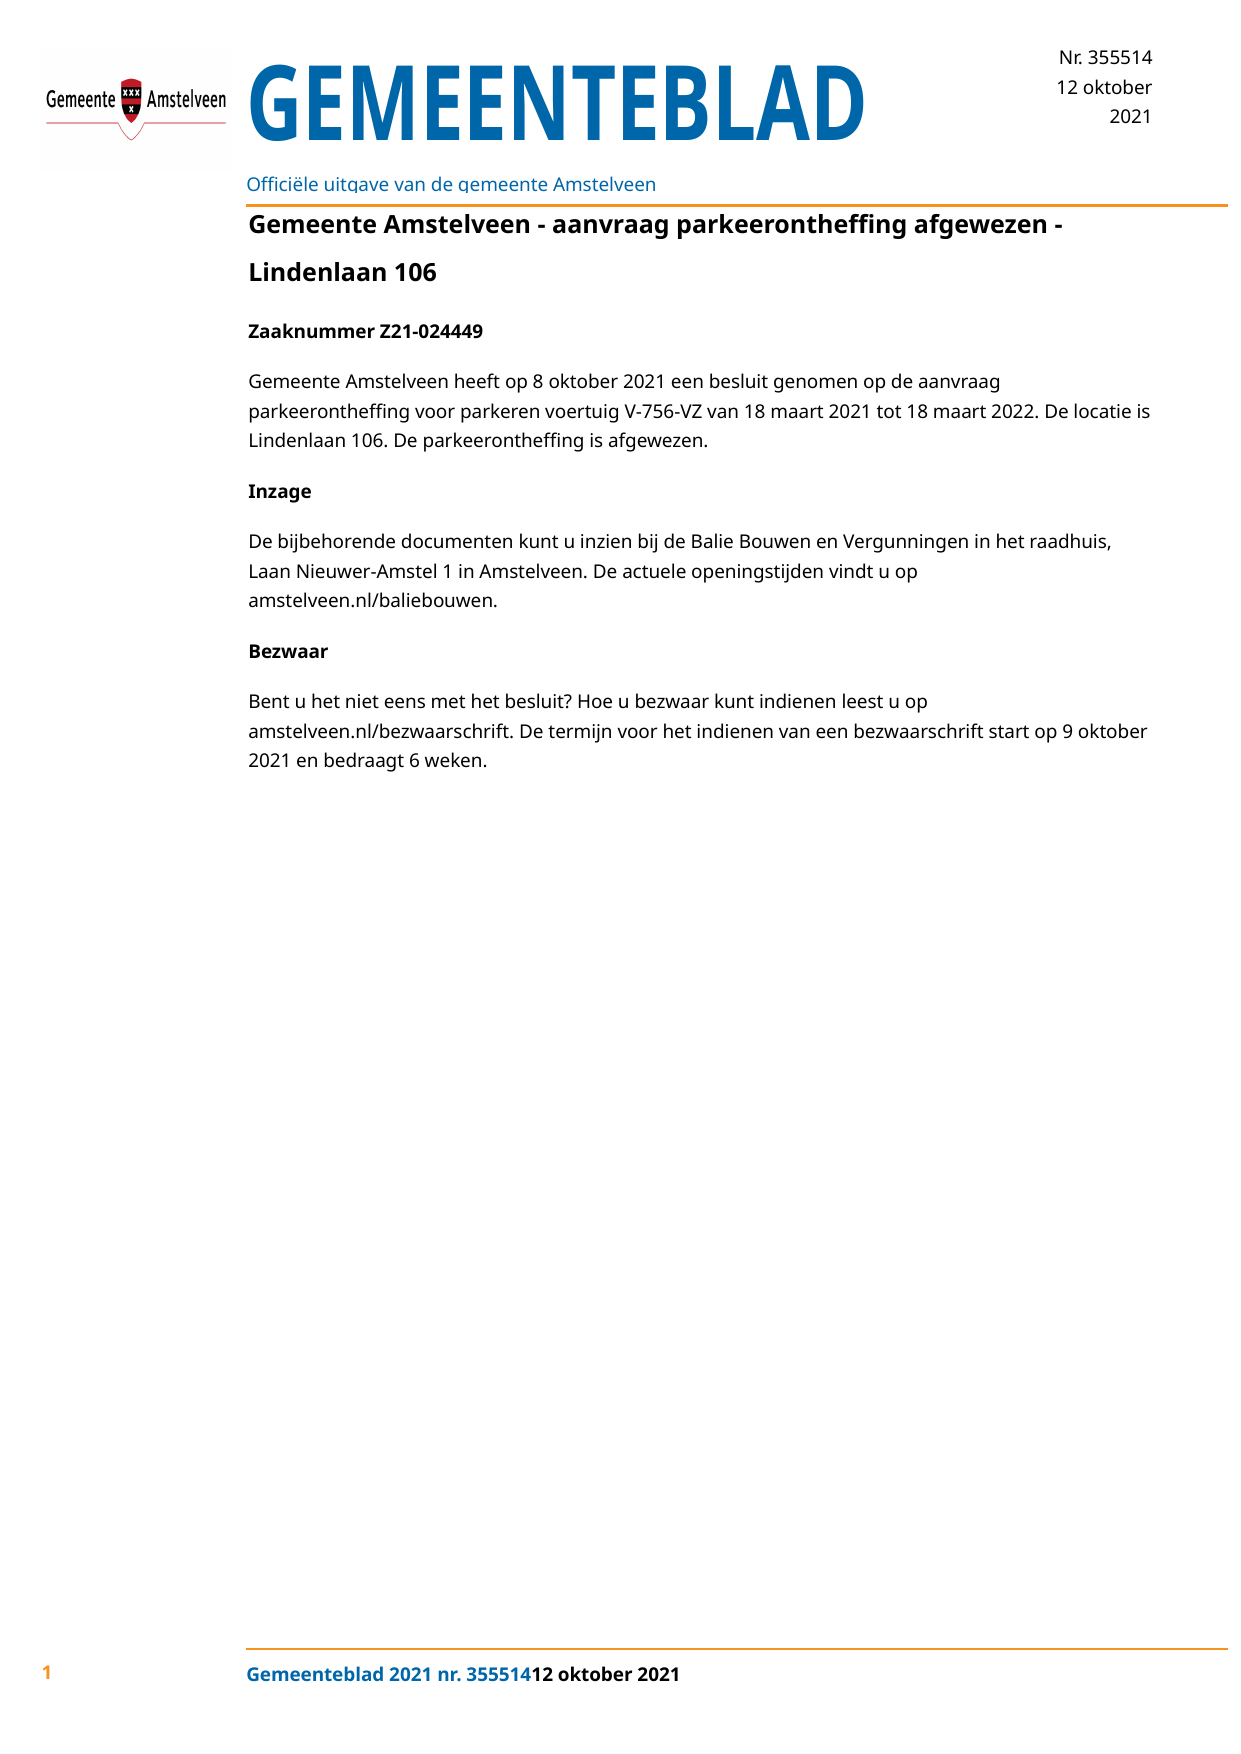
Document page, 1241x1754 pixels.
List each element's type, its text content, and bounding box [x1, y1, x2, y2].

text Zaaknummer Z21-024449 [248, 318, 1152, 344]
picture [41, 47, 231, 172]
text Gemeente Amstelveen heeft op 8 oktober 2021 een besluit genomen op de aanvraag parkeerontheffing voor parkeren voertuig V-756-VZ van 18 maart 2021 tot 18 maart 2022. De locatie is Lindenlaan 106. De parkeerontheffing is afgewezen. [248, 368, 1152, 453]
text Inzage [248, 478, 1152, 504]
text Bezwaar [248, 638, 1152, 664]
text De bijbehorende documenten kunt u inzien bij de Balie Bouwen en Vergunningen in het raadhuis, Laan Nieuwer-Amstel 1 in Amstelveen. De actuele openingstijden vindt u op amstelveen.nl/baliebouwen. [248, 528, 1152, 613]
text Bent u het niet eens met het besluit? Hoe u bezwaar kunt indienen leest u op amstelveen.nl/bezwaarschrift. De termijn voor het indienen van een bezwaarschrift start op 9 oktober 2021 en bedraagt 6 weken. [248, 688, 1152, 773]
text Gemeente Amstelveen - aanvraag parkeerontheffing afgewezen - Lindenlaan 106 [248, 207, 1152, 288]
